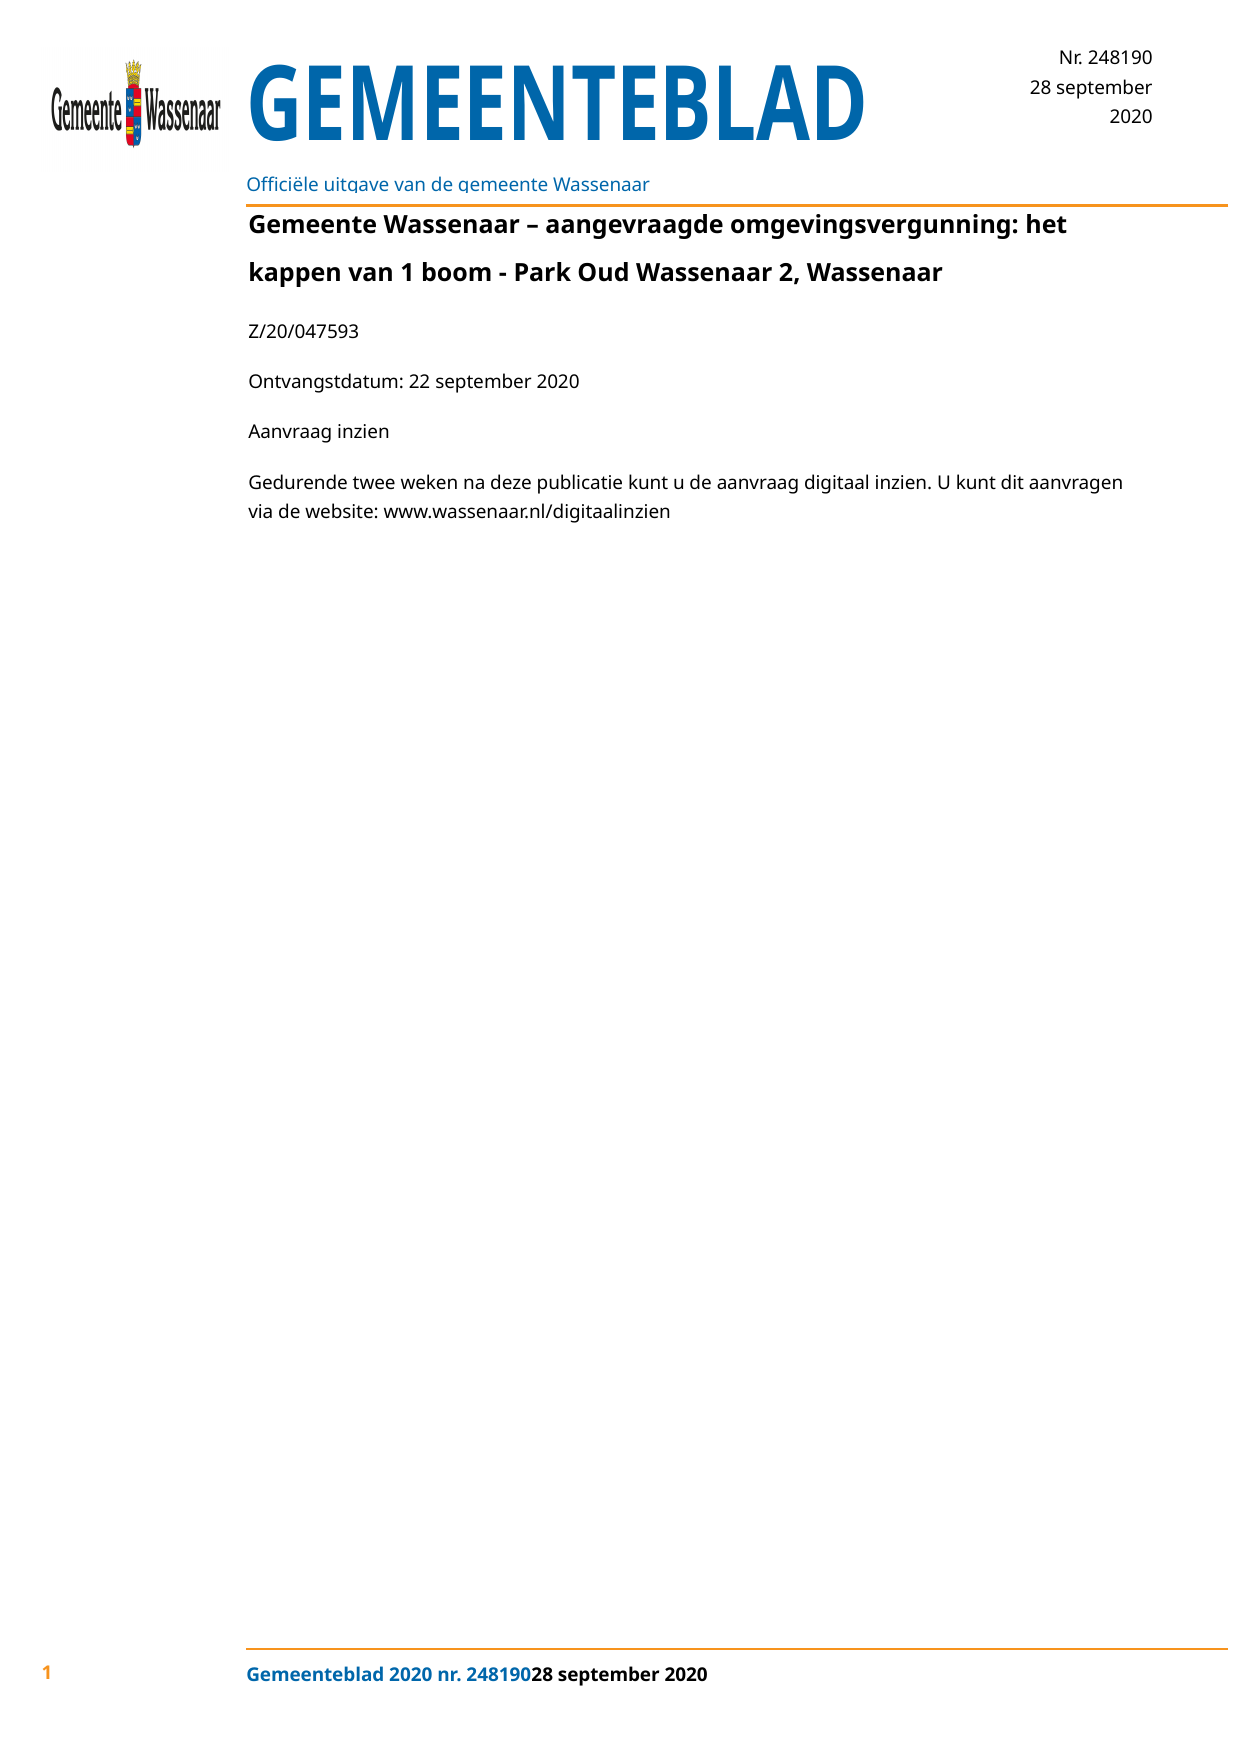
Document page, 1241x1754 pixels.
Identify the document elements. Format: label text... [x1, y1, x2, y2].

text Gemeente Wassenaar – aangevraagde omgevingsvergunning: het kappen van 1 boom - Park Oud Wassenaar 2, Wassenaar [248, 207, 1152, 288]
text Ontvangstdatum: 22 september 2020 [248, 368, 1152, 394]
text Gedurende twee weken na deze publicatie kunt u de aanvraag digitaal inzien. U kunt dit aanvragen via de website: www.wassenaar.nl/digitaalinzien [248, 469, 1152, 524]
picture [41, 47, 231, 172]
text Z/20/047593 [248, 318, 1152, 344]
text Aanvraag inzien [248, 419, 1152, 444]
